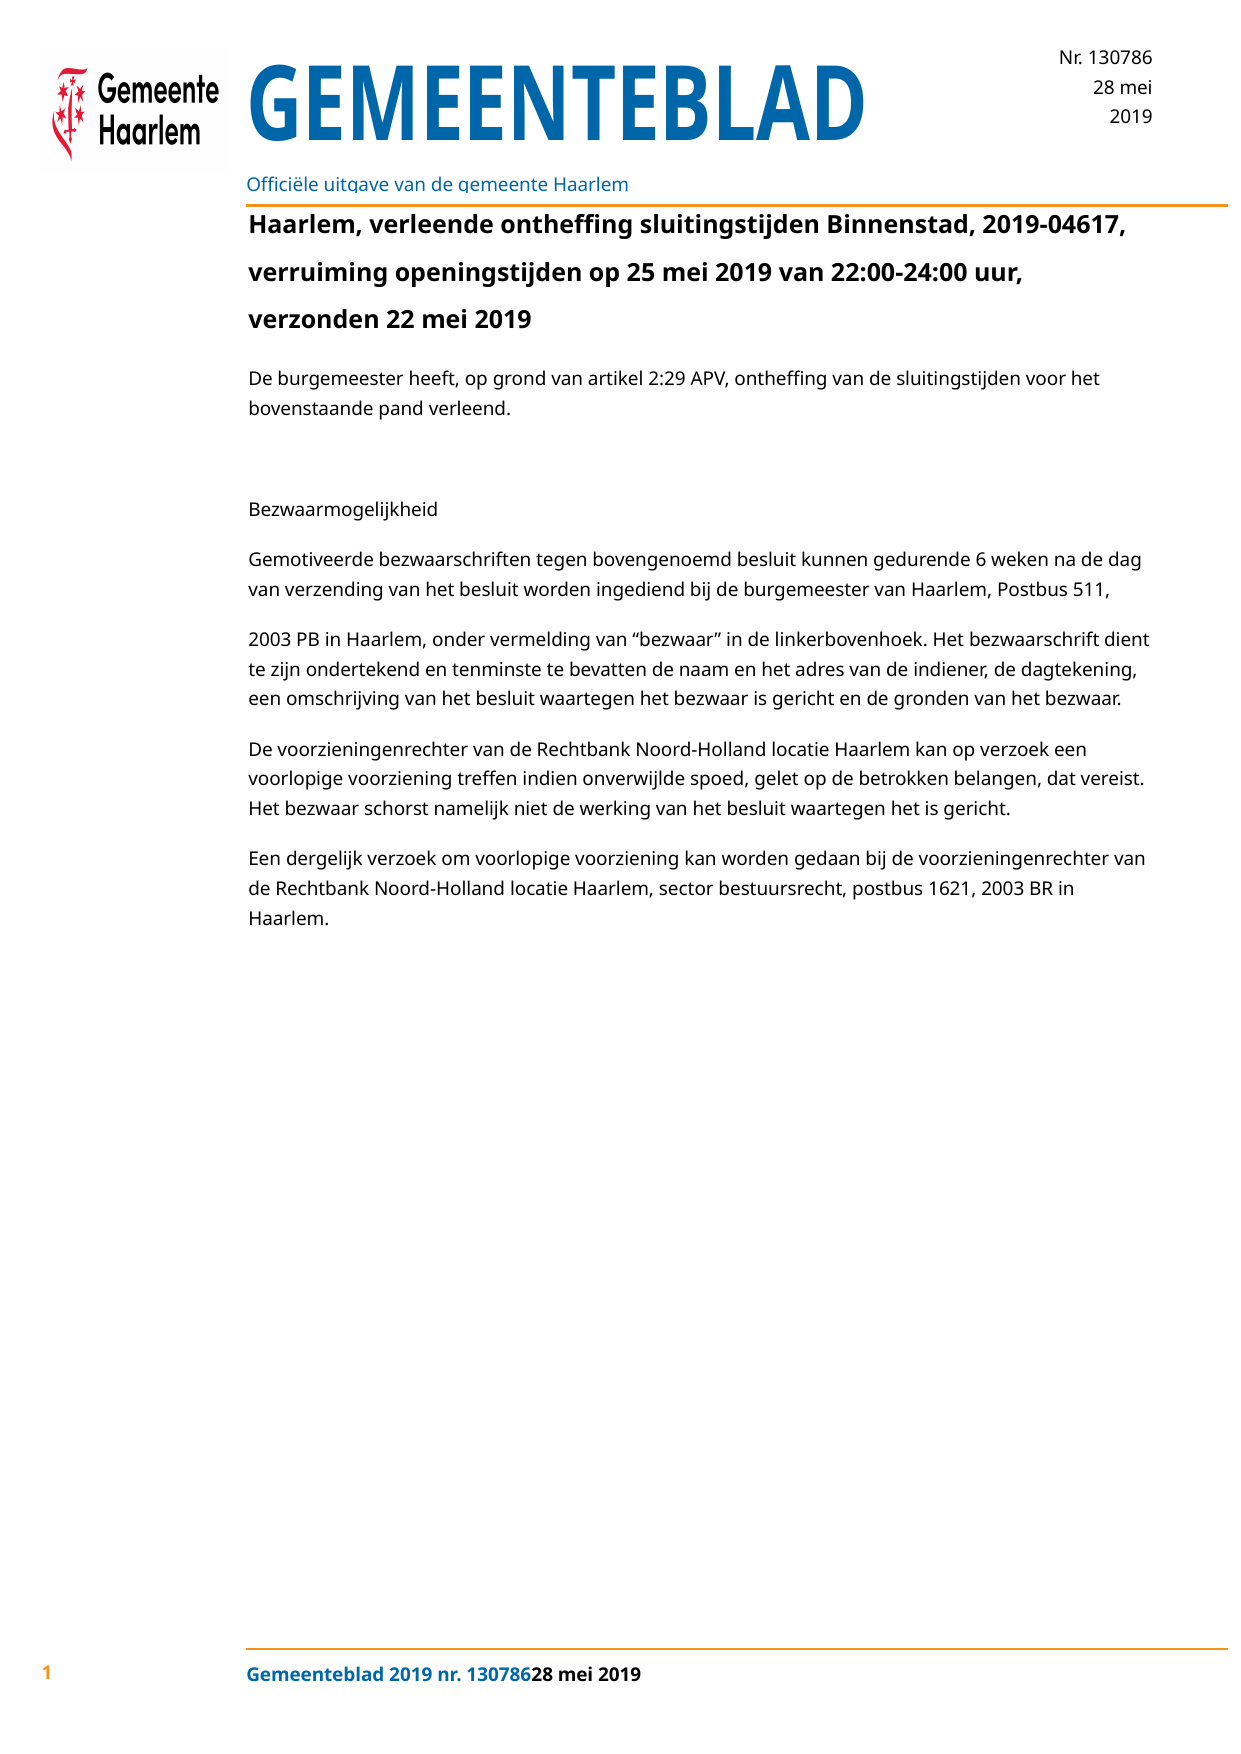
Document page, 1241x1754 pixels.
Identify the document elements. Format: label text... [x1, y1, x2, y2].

picture [41, 47, 231, 172]
text De burgemeester heeft, op grond van artikel 2:29 APV, ontheffing van de sluitingstijden voor het bovenstaande pand verleend. [248, 366, 1152, 421]
text Een dergelijk verzoek om voorlopige voorziening kan worden gedaan bij de voorzieningenrechter van de Rechtbank Noord-Holland locatie Haarlem, sector bestuursrecht, postbus 1621, 2003 BR in Haarlem. [248, 846, 1152, 930]
text Gemotiveerde bezwaarschriften tegen bovengenoemd besluit kunnen gedurende 6 weken na de dag van verzending van het besluit worden ingediend bij de burgemeester van Haarlem, Postbus 511, [248, 546, 1152, 602]
text 2003 PB in Haarlem, onder vermelding van “bezwaar” in de linkerbovenhoek. Het bezwaarschrift dient te zijn ondertekend en tenminste te bevatten de naam en het adres van de indiener, de dagtekening, een omschrijving van het besluit waartegen het bezwaar is gericht en de gronden van het bezwaar. [248, 626, 1152, 711]
text De voorzieningenrechter van de Rechtbank Noord-Holland locatie Haarlem kan op verzoek een voorlopige voorziening treffen indien onverwijlde spoed, gelet op de betrokken belangen, dat vereist. Het bezwaar schorst namelijk niet de werking van het besluit waartegen het is gericht. [248, 736, 1152, 821]
text Haarlem, verleende ontheffing sluitingstijden Binnenstad, 2019-04617, verruiming openingstijden op 25 mei 2019 van 22:00-24:00 uur, verzonden 22 mei 2019 [248, 207, 1152, 336]
text Bezwaarmogelijkheid [248, 496, 1152, 522]
